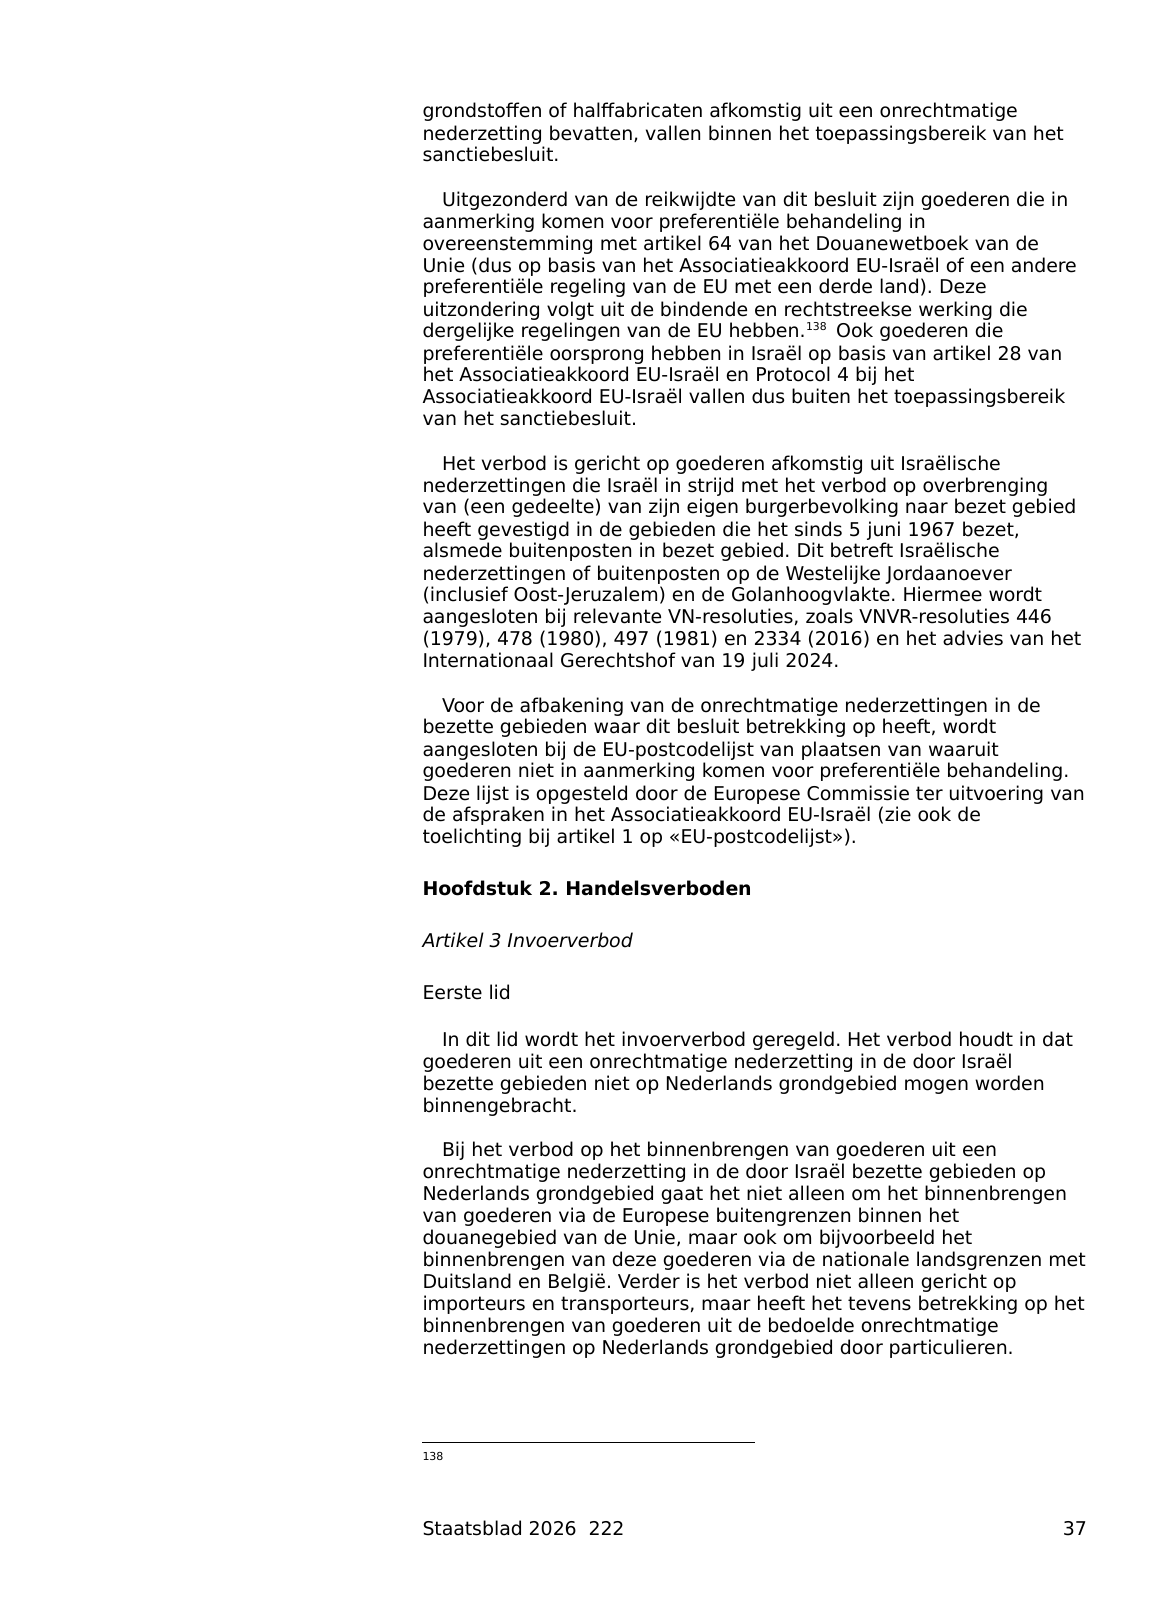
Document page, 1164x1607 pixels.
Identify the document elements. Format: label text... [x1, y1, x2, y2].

text Het verbod is gericht op goederen afkomstig uit Israëlische nederzettingen die Israël in strijd met het verbod op overbrenging van (een gedeelte) van zijn eigen burgerbevolking naar bezet gebied heeft gevestigd in de gebieden die het sinds 5 juni 1967 bezet, alsmede buitenposten in bezet gebied. Dit betreft Israëlische nederzettingen of buitenposten op de Westelijke Jordaanoever (inclusief Oost-Jeruzalem) en de Golanhoogvlakte. Hiermee wordt aangesloten bij relevante VN-resoluties, zoals VNVR-resoluties 446 (1979), 478 (1980), 497 (1981) en 2334 (2016) en het advies van het Internationaal Gerechtshof van 19 juli 2024. [422, 452, 1087, 672]
text Voor de afbakening van de onrechtmatige nederzettingen in de bezette gebieden waar dit besluit betrekking op heeft, wordt aangesloten bij de EU-postcodelijst van plaatsen van waaruit goederen niet in aanmerking komen voor preferentiële behandeling. Deze lijst is opgesteld door de Europese Commissie ter uitvoering van de afspraken in het Associatieakkoord EU-Israël (zie ook de toelichting bij artikel 1 op «EU-postcodelijst»). [422, 694, 1087, 848]
text Bij het verbod op het binnenbrengen van goederen uit een onrechtmatige nederzetting in de door Israël bezette gebieden op Nederlands grondgebied gaat het niet alleen om het binnenbrengen van goederen via de Europese buitengrenzen binnen het douanegebied van de Unie, maar ook om bijvoorbeeld het binnenbrengen van deze goederen via de nationale landsgrenzen met Duitsland en België. Verder is het verbod niet alleen gericht op importeurs en transporteurs, maar heeft het tevens betrekking op het binnenbrengen van goederen uit de bedoelde onrechtmatige nederzettingen op Nederlands grondgebied door particulieren. [422, 1139, 1087, 1359]
subtitle Hoofdstuk 2. Handelsverboden [422, 878, 1087, 900]
text grondstoffen of halffabricaten afkomstig uit een onrechtmatige nederzetting bevatten, vallen binnen het toepassingsbereik van het sanctiebesluit. [422, 100, 1087, 166]
text Uitgezonderd van de reikwijdte van dit besluit zijn goederen die in aanmerking komen voor preferentiële behandeling in overeenstemming met artikel 64 van het Douanewetboek van de Unie (dus op basis van het Associatieakkoord EU-Israël of een andere preferentiële regeling van de EU met een derde land). Deze uitzondering volgt uit de bindende en rechtstreekse werking die dergelijke regelingen van de EU hebben. Ook goederen die preferentiële oorsprong hebben in Israël op basis van artikel 28 van het Associatieakkoord EU-Israël en Protocol 4 bij het Associatieakkoord EU-Israël vallen dus buiten het toepassingsbereik van het sanctiebesluit. [422, 188, 1087, 430]
subtitle Eerste lid [422, 982, 1087, 1004]
subtitle Artikel 3 Invoerverbod [422, 930, 1087, 952]
text In dit lid wordt het invoerverbod geregeld. Het verbod houdt in dat goederen uit een onrechtmatige nederzetting in de door Israël bezette gebieden niet op Nederlands grondgebied mogen worden binnengebracht. [422, 1029, 1087, 1117]
